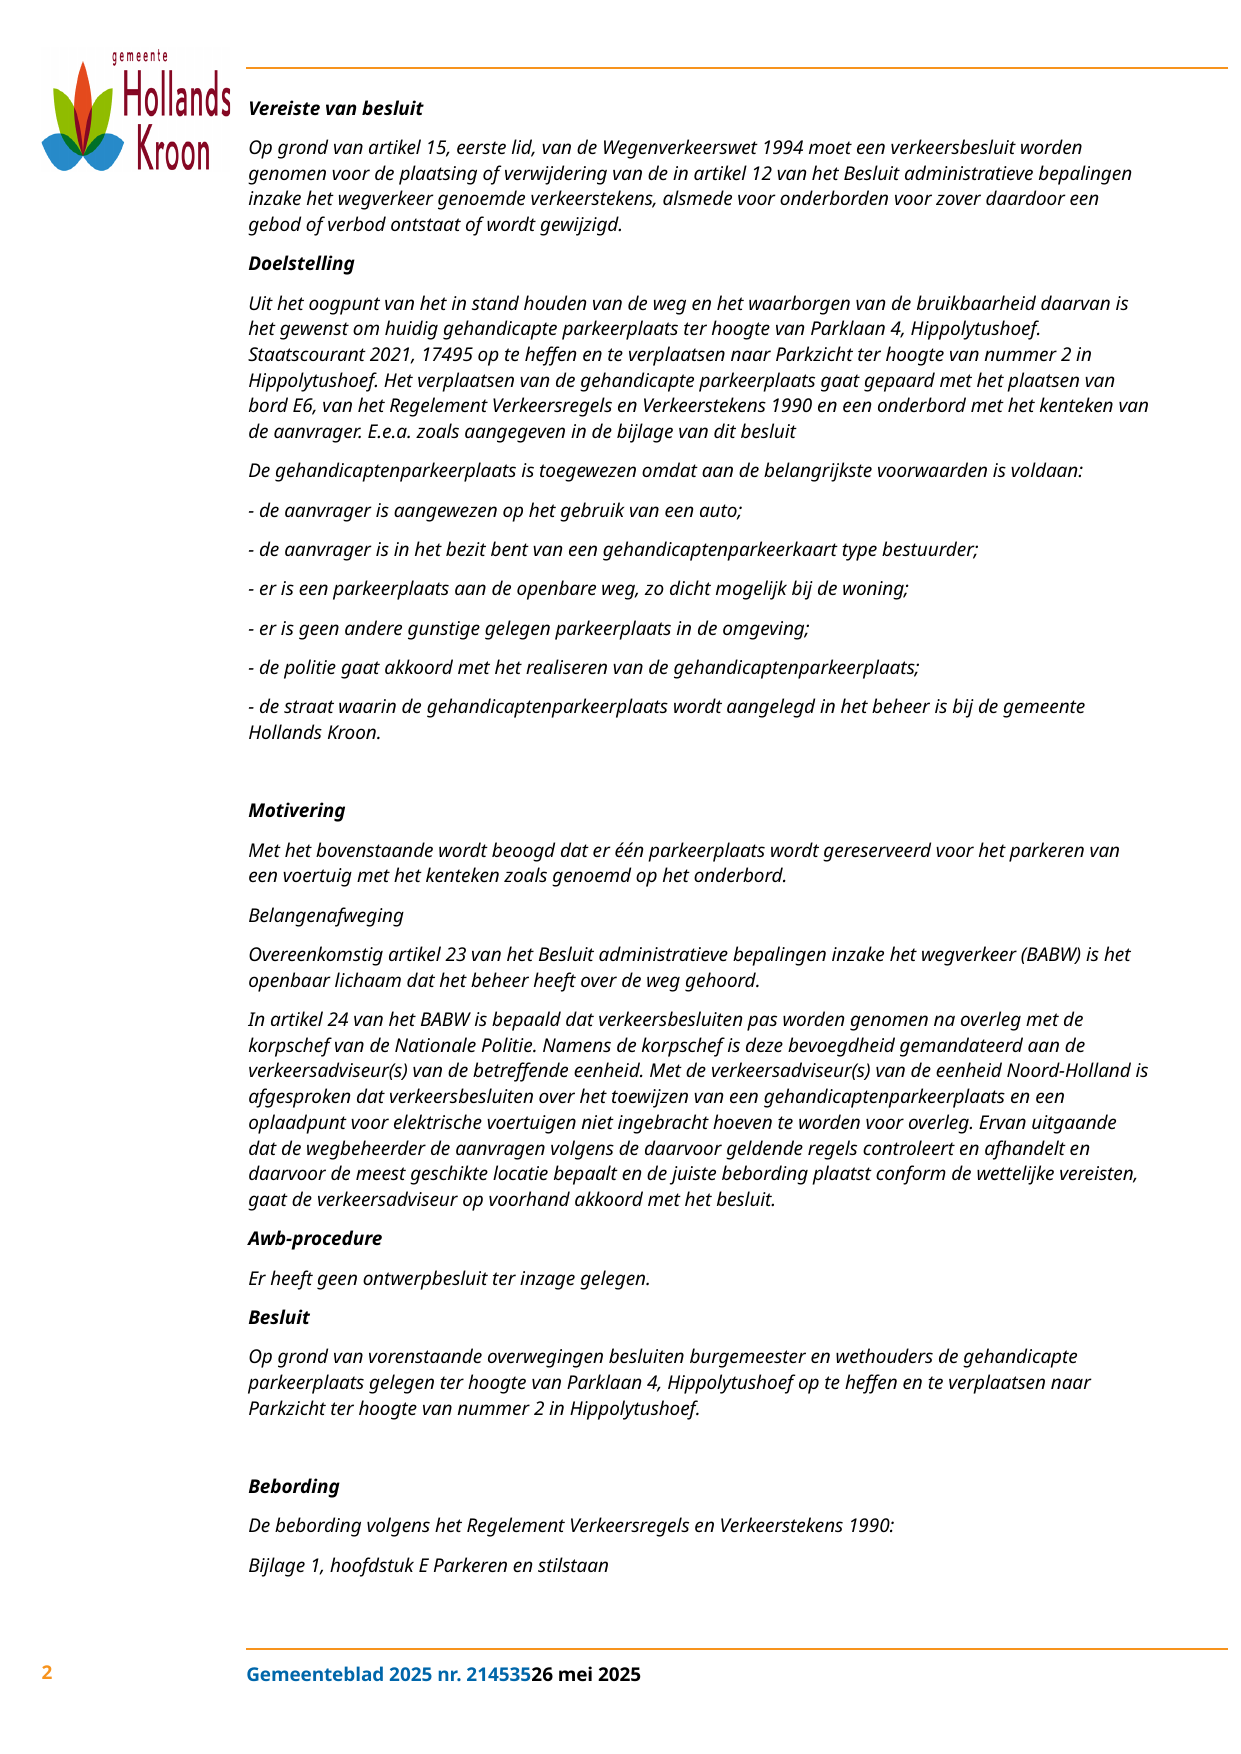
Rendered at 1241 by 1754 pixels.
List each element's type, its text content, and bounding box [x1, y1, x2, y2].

text - er is een parkeerplaats aan de openbare weg, zo dicht mogelijk bij de woning; [248, 576, 1152, 601]
text Awb-procedure [248, 1226, 1152, 1251]
text Uit het oogpunt van het in stand houden van de weg en het waarborgen van de bruikbaarheid daarvan is het gewenst om huidig gehandicapte parkeerplaats ter hoogte van Parklaan 4, Hippolytushoef. Staatscourant 2021, 17495 op te heffen en te verplaatsen naar Parkzicht ter hoogte van nummer 2 in Hippolytushoef. Het verplaatsen van de gehandicapte parkeerplaats gaat gepaard met het plaatsen van bord E6, van het Regelement Verkeersregels en Verkeerstekens 1990 en een onderbord met het kenteken van de aanvrager. E.e.a. zoals aangegeven in de bijlage van dit besluit [248, 290, 1152, 444]
text - er is geen andere gunstige gelegen parkeerplaats in de omgeving; [248, 615, 1152, 641]
text Bijlage 1, hoofdstuk E Parkeren en stilstaan [248, 1552, 1152, 1578]
text Er heeft geen ontwerpbesluit ter inzage gelegen. [248, 1265, 1152, 1291]
text Besluit [248, 1304, 1152, 1330]
text Bebording [248, 1473, 1152, 1499]
text Doelstelling [248, 251, 1152, 276]
text - de aanvrager is in het bezit bent van een gehandicaptenparkeerkaart type bestuurder; [248, 536, 1152, 562]
text In artikel 24 van het BABW is bepaald dat verkeersbesluiten pas worden genomen na overleg met de korpschef van de Nationale Politie. Namens de korpschef is deze bevoegdheid gemandateerd aan de verkeersadviseur(s) van de betreffende eenheid. Met de verkeersadviseur(s) van de eenheid Noord-Holland is afgesproken dat verkeersbesluiten over het toewijzen van een gehandicaptenparkeerplaats en een oplaadpunt voor elektrische voertuigen niet ingebracht hoeven te worden voor overleg. Ervan uitgaande dat de wegbeheerder de aanvragen volgens de daarvoor geldende regels controleert en afhandelt en daarvoor de meest geschikte locatie bepaalt en de juiste bebording plaatst conform de wettelijke vereisten, gaat de verkeersadviseur op voorhand akkoord met het besluit. [248, 1006, 1152, 1212]
text Op grond van vorenstaande overwegingen besluiten burgemeester en wethouders de gehandicapte parkeerplaats gelegen ter hoogte van Parklaan 4, Hippolytushoef op te heffen en te verplaatsen naar Parkzicht ter hoogte van nummer 2 in Hippolytushoef. [248, 1343, 1152, 1421]
picture [41, 47, 231, 172]
text Belangenafweging [248, 902, 1152, 928]
text Overeenkomstig artikel 23 van het Besluit administratieve bepalingen inzake het wegverkeer (BABW) is het openbaar lichaam dat het beheer heeft over de weg gehoord. [248, 941, 1152, 993]
text De bebording volgens het Regelement Verkeersregels en Verkeerstekens 1990: [248, 1513, 1152, 1538]
text - de politie gaat akkoord met het realiseren van de gehandicaptenparkeerplaats; [248, 654, 1152, 680]
text - de aanvrager is aangewezen op het gebruik van een auto; [248, 497, 1152, 523]
text Op grond van artikel 15, eerste lid, van de Wegenverkeerswet 1994 moet een verkeersbesluit worden genomen voor de plaatsing of verwijdering van de in artikel 12 van het Besluit administratieve bepalingen inzake het wegverkeer genoemde verkeerstekens, alsmede voor onderborden voor zover daardoor een gebod of verbod ontstaat of wordt gewijzigd. [248, 134, 1152, 237]
text Motivering [248, 798, 1152, 823]
text - de straat waarin de gehandicaptenparkeerplaats wordt aangelegd in het beheer is bij de gemeente Hollands Kroon. [248, 693, 1152, 745]
text De gehandicaptenparkeerplaats is toegewezen omdat aan de belangrijkste voorwaarden is voldaan: [248, 458, 1152, 483]
text Met het bovenstaande wordt beoogd dat er één parkeerplaats wordt gereserveerd voor het parkeren van een voertuig met het kenteken zoals genoemd op het onderbord. [248, 837, 1152, 888]
text Vereiste van besluit [248, 95, 1152, 121]
